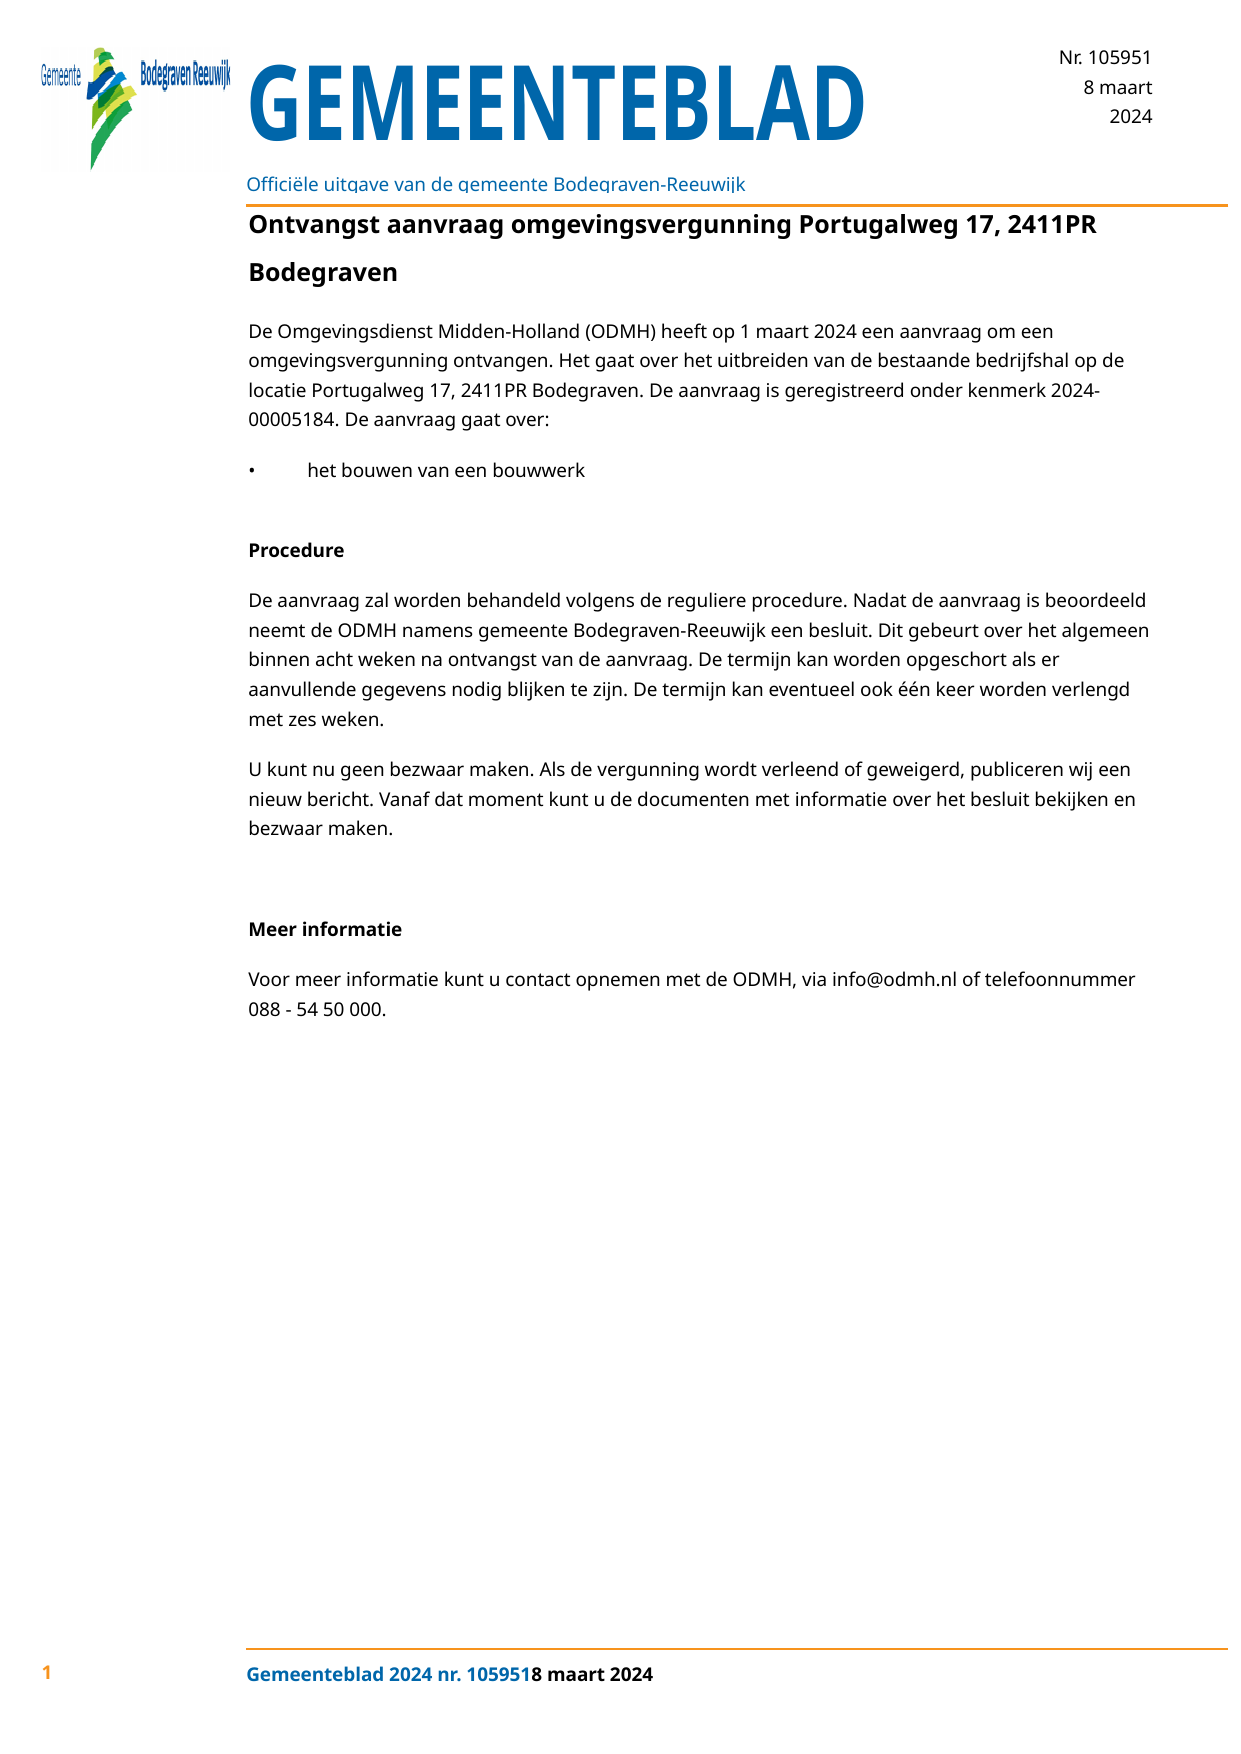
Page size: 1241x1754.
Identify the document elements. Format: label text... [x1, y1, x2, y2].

text U kunt nu geen bezwaar maken. Als de vergunning wordt verleend of geweigerd, publiceren wij een nieuw bericht. Vanaf dat moment kunt u de documenten met informatie over het besluit bekijken en bezwaar maken. [248, 756, 1152, 841]
text De aanvraag zal worden behandeld volgens de reguliere procedure. Nadat de aanvraag is beoordeeld neemt de ODMH namens gemeente Bodegraven-Reeuwijk een besluit. Dit gebeurt over het algemeen binnen acht weken na ontvangst van de aanvraag. De termijn kan worden opgeschort als er aanvullende gegevens nodig blijken te zijn. De termijn kan eventueel ook één keer worden verlengd met zes weken. [248, 587, 1152, 732]
text Voor meer informatie kunt u contact opnemen met de ODMH, via info@odmh.nl of telefoonnummer 088 - 54 50 000. [248, 967, 1152, 1022]
text Procedure [248, 537, 1152, 563]
text De Omgevingsdienst Midden-Holland (ODMH) heeft op 1 maart 2024 een aanvraag om een omgevingsvergunning ontvangen. Het gaat over het uitbreiden van de bestaande bedrijfshal op de locatie Portugalweg 17, 2411PR Bodegraven. De aanvraag is geregistreerd onder kenmerk 2024-00005184. De aanvraag gaat over: [248, 318, 1152, 432]
text Meer informatie [248, 916, 1152, 942]
list het bouwen van een bouwwerk [248, 457, 1152, 483]
text Ontvangst aanvraag omgevingsvergunning Portugalweg 17, 2411PR Bodegraven [248, 207, 1152, 288]
picture [41, 47, 231, 172]
